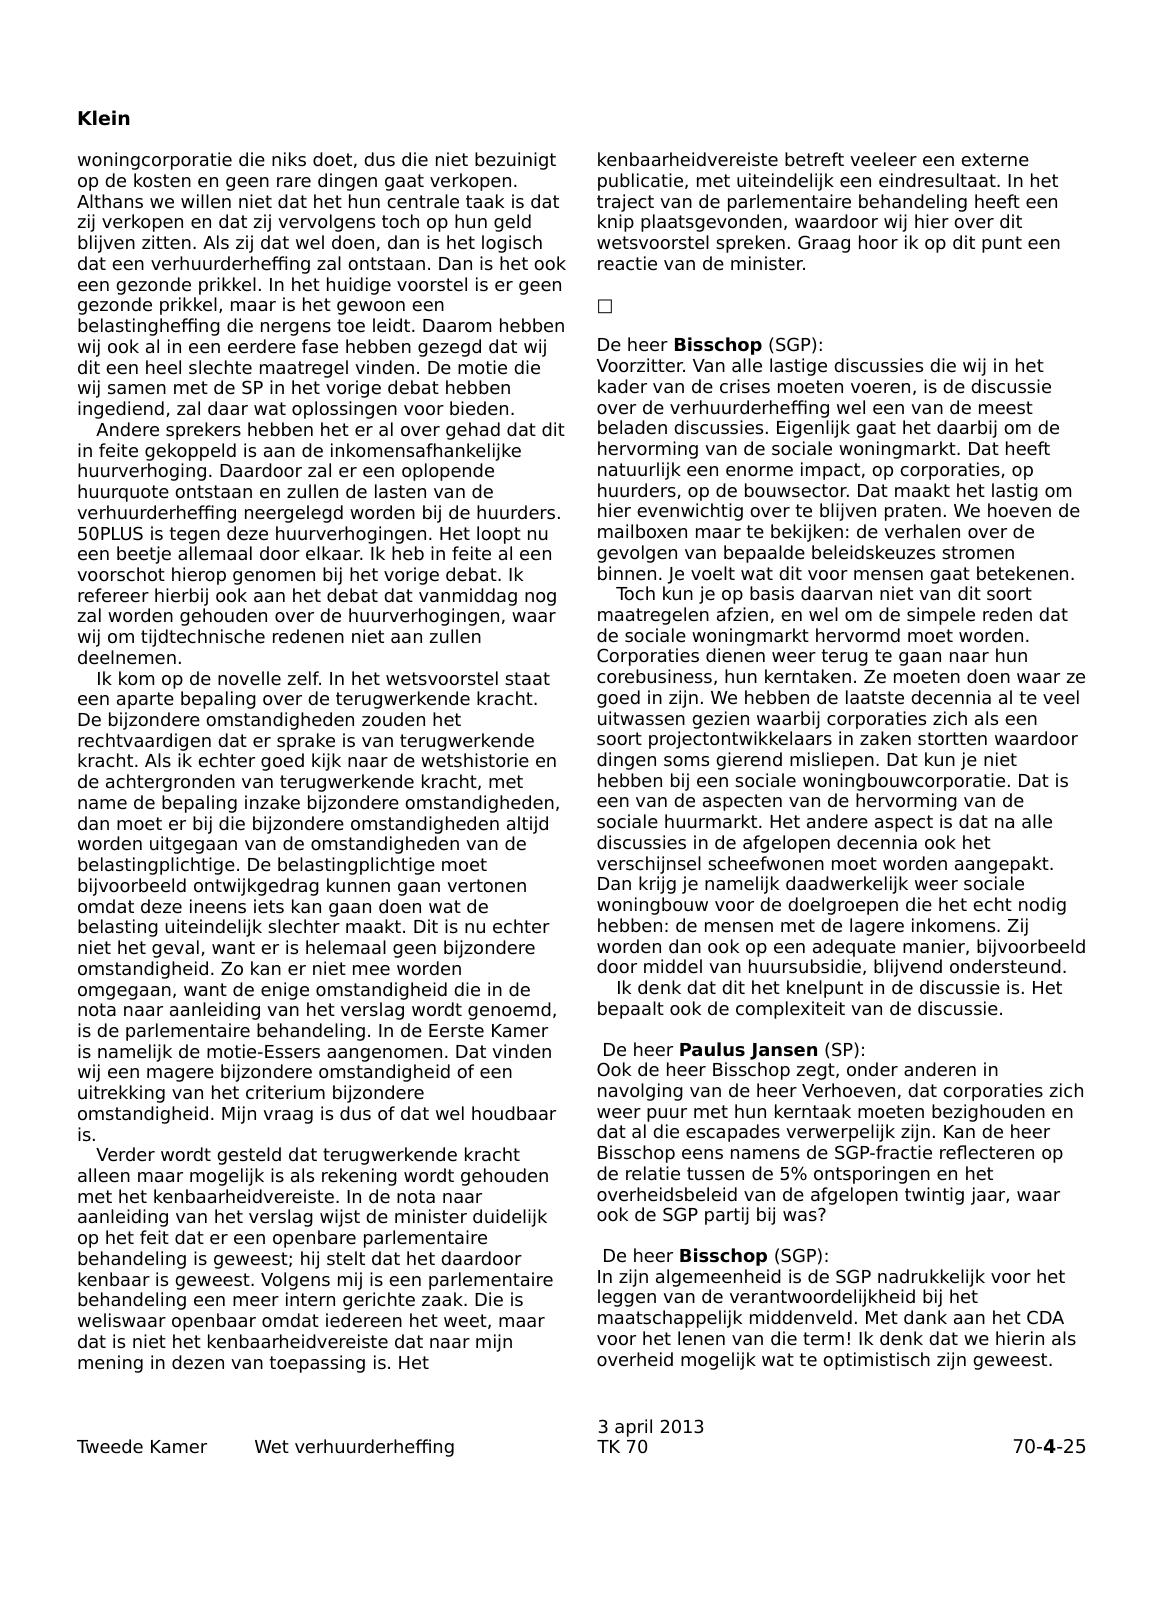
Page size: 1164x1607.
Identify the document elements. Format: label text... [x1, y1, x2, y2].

text woningcorporatie die niks doet, dus die niet bezuinigt op de kosten en geen rare dingen gaat verkopen. Althans we willen niet dat het hun centrale taak is dat zij verkopen en dat zij vervolgens toch op hun geld blijven zitten. Als zij dat wel doen, dan is het logisch dat een verhuurderheffing zal ontstaan. Dan is het ook een gezonde prikkel. In het huidige voorstel is er geen gezonde prikkel, maar is het gewoon een belastingheffing die nergens toe leidt. Daarom hebben wij ook al in een eerdere fase hebben gezegd dat wij dit een heel slechte maatregel vinden. De motie die wij samen met de SP in het vorige debat hebben ingediend, zal daar wat oplossingen voor bieden. [77, 150, 567, 420]
text kenbaarheidvereiste betreft veeleer een externe publicatie, met uiteindelijk een eindresultaat. In het traject van de parlementaire behandeling heeft een knip plaatsgevonden, waardoor wij hier over dit wetsvoorstel spreken. Graag hoor ik op dit punt een reactie van de minister. [596, 150, 1087, 274]
text De heer Bisschop (SGP): [596, 335, 1087, 356]
text De heer Paulus Jansen (SP): [596, 1039, 1087, 1060]
text Andere sprekers hebben het er al over gehad dat dit in feite gekoppeld is aan de inkomensafhankelijke huurverhoging. Daardoor zal er een oplopende huurquote ontstaan en zullen de lasten van de verhuurderheffing neergelegd worden bij de huurders. 50PLUS is tegen deze huurverhogingen. Het loopt nu een beetje allemaal door elkaar. Ik heb in feite al een voorschot hierop genomen bij het vorige debat. Ik refereer hierbij ook aan het debat dat vanmiddag nog zal worden gehouden over de huurverhogingen, waar wij om tijdtechnische redenen niet aan zullen deelnemen. [77, 420, 567, 668]
text Ik kom op de novelle zelf. In het wetsvoorstel staat een aparte bepaling over de terugwerkende kracht. De bijzondere omstandigheden zouden het rechtvaardigen dat er sprake is van terugwerkende kracht. Als ik echter goed kijk naar de wetshistorie en de achtergronden van terugwerkende kracht, met name de bepaling inzake bijzondere omstandigheden, dan moet er bij die bijzondere omstandigheden altijd worden uitgegaan van de omstandigheden van de belastingplichtige. De belastingplichtige moet bijvoorbeeld ontwijkgedrag kunnen gaan vertonen omdat deze ineens iets kan gaan doen wat de belasting uiteindelijk slechter maakt. Dit is nu echter niet het geval, want er is helemaal geen bijzondere omstandigheid. Zo kan er niet mee worden omgegaan, want de enige omstandigheid die in de nota naar aanleiding van het verslag wordt genoemd, is de parlementaire behandeling. In de Eerste Kamer is namelijk de motie-Essers aangenomen. Dat vinden wij een magere bijzondere omstandigheid of een uitrekking van het criterium bijzondere omstandigheid. Mijn vraag is dus of dat wel houdbaar is. [77, 668, 567, 1145]
text Verder wordt gesteld dat terugwerkende kracht alleen maar mogelijk is als rekening wordt gehouden met het kenbaarheidvereiste. In de nota naar aanleiding van het verslag wijst de minister duidelijk op het feit dat er een openbare parlementaire behandeling is geweest; hij stelt dat het daardoor kenbaar is geweest. Volgens mij is een parlementaire behandeling een meer intern gerichte zaak. Die is weliswaar openbaar omdat iedereen het weet, maar dat is niet het kenbaarheidvereiste dat naar mijn mening in dezen van toepassing is. Het [77, 1145, 567, 1373]
text Voorzitter. Van alle lastige discussies die wij in het kader van de crises moeten voeren, is de discussie over de verhuurderheffing wel een van de meest beladen discussies. Eigenlijk gaat het daarbij om de hervorming van de sociale woningmarkt. Dat heeft natuurlijk een enorme impact, op corporaties, op huurders, op de bouwsector. Dat maakt het lastig om hier evenwichtig over te blijven praten. We hoeven de mailboxen maar te bekijken: de verhalen over de gevolgen van bepaalde beleidskeuzes stromen binnen. Je voelt wat dit voor mensen gaat betekenen. [596, 356, 1087, 584]
text □ [596, 294, 1087, 315]
text De heer Bisschop (SGP): [596, 1246, 1087, 1267]
text Toch kun je op basis daarvan niet van dit soort maatregelen afzien, en wel om de simpele reden dat de sociale woningmarkt hervormd moet worden. Corporaties dienen weer terug te gaan naar hun corebusiness, hun kerntaken. Ze moeten doen waar ze goed in zijn. We hebben de laatste decennia al te veel uitwassen gezien waarbij corporaties zich als een soort projectontwikkelaars in zaken stortten waardoor dingen soms gierend misliepen. Dat kun je niet hebben bij een sociale woningbouwcorporatie. Dat is een van de aspecten van de hervorming van de sociale huurmarkt. Het andere aspect is dat na alle discussies in de afgelopen decennia ook het verschijnsel scheefwonen moet worden aangepakt. Dan krijg je namelijk daadwerkelijk weer sociale woningbouw voor de doelgroepen die het echt nodig hebben: de mensen met de lagere inkomens. Zij worden dan ook op een adequate manier, bijvoorbeeld door middel van huursubsidie, blijvend ondersteund. [596, 584, 1087, 978]
text Ook de heer Bisschop zegt, onder anderen in navolging van de heer Verhoeven, dat corporaties zich weer puur met hun kerntaak moeten bezighouden en dat al die escapades verwerpelijk zijn. Kan de heer Bisschop eens namens de SGP-fractie reflecteren op de relatie tussen de 5% ontsporingen en het overheidsbeleid van de afgelopen twintig jaar, waar ook de SGP partij bij was? [596, 1060, 1087, 1226]
text In zijn algemeenheid is de SGP nadrukkelijk voor het leggen van de verantwoordelijkheid bij het maatschappelijk middenveld. Met dank aan het CDA voor het lenen van die term! Ik denk dat we hierin als overheid mogelijk wat te optimistisch zijn geweest. [596, 1267, 1087, 1370]
text Ik denk dat dit het knelpunt in de discussie is. Het bepaalt ook de complexiteit van de discussie. [596, 978, 1087, 1019]
